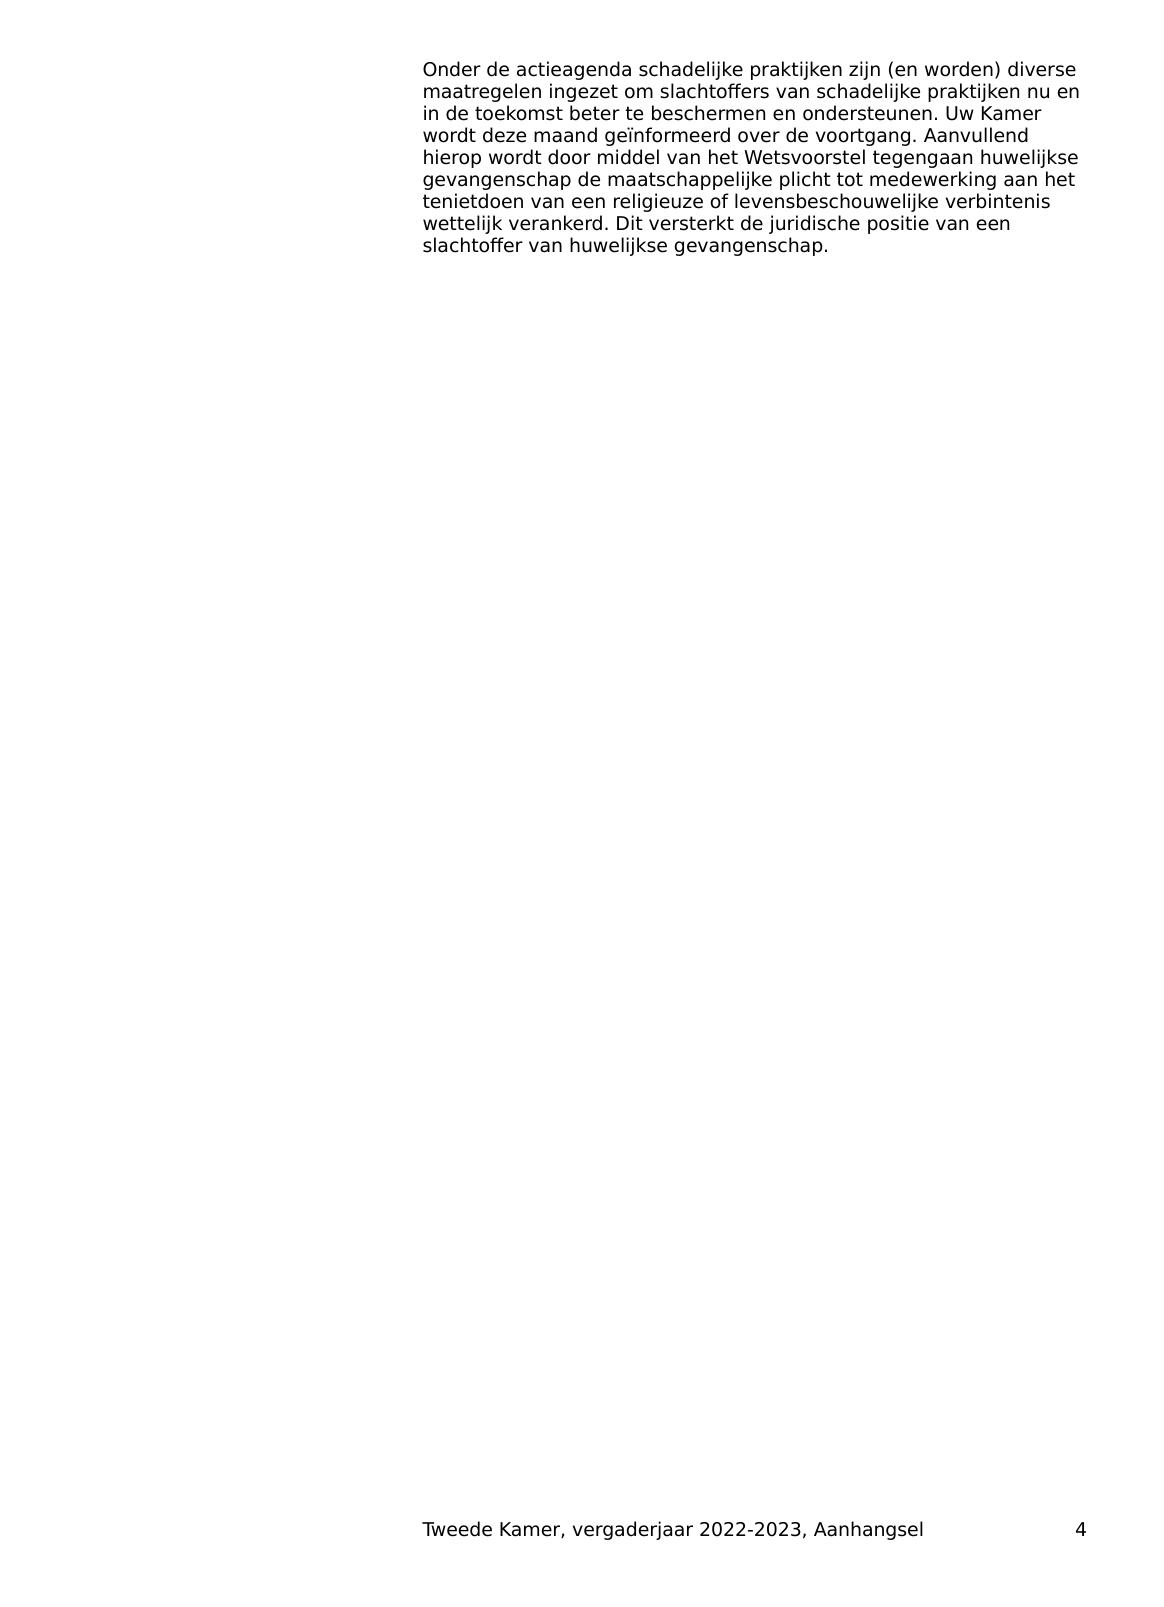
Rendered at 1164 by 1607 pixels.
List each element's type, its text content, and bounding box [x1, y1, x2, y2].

text Onder de actieagenda schadelijke praktijken zijn (en worden) diverse maatregelen ingezet om slachtoffers van schadelijke praktijken nu en in de toekomst beter te beschermen en ondersteunen. Uw Kamer wordt deze maand geïnformeerd over de voortgang. Aanvullend hierop wordt door middel van het Wetsvoorstel tegengaan huwelijkse gevangenschap de maatschappelijke plicht tot medewerking aan het tenietdoen van een religieuze of levensbeschouwelijke verbintenis wettelijk verankerd. Dit versterkt de juridische positie van een slachtoffer van huwelijkse gevangenschap. [422, 59, 1087, 257]
